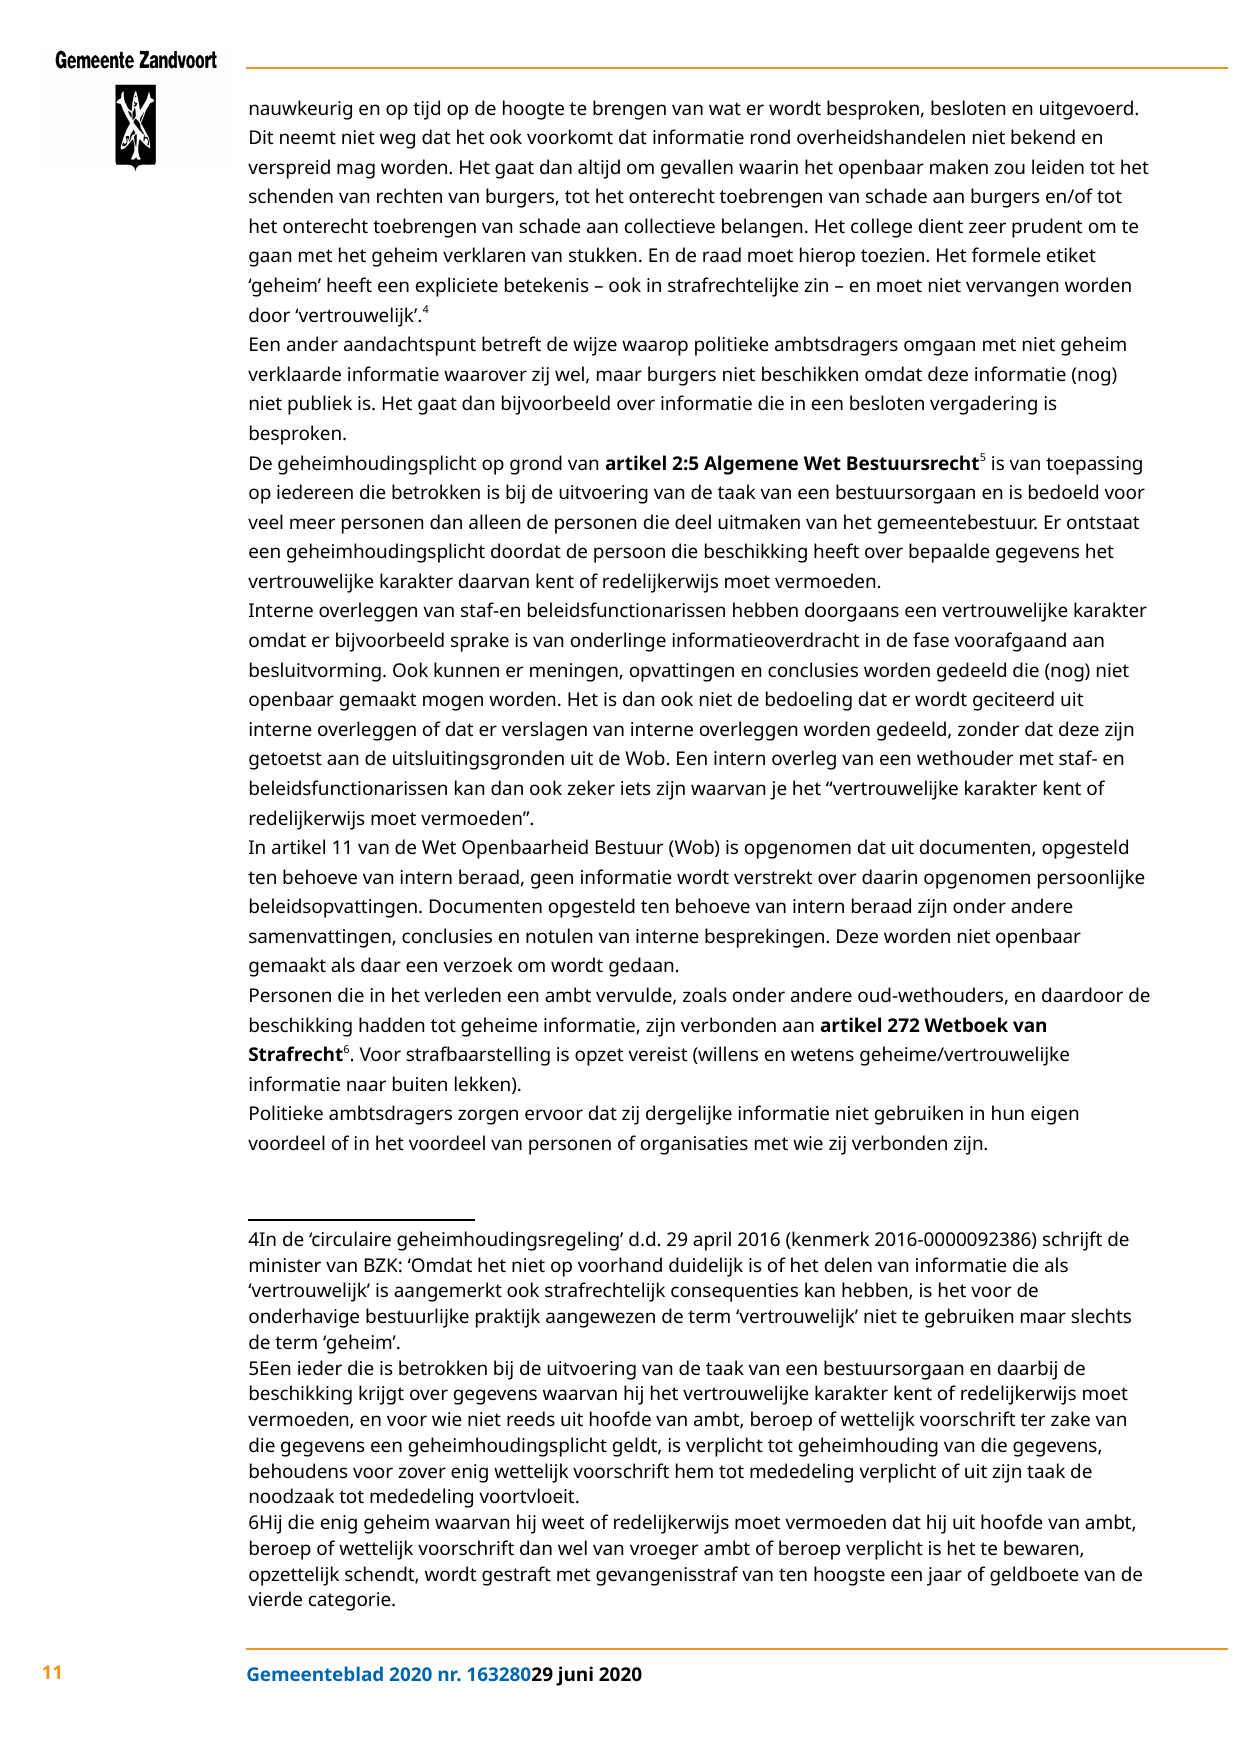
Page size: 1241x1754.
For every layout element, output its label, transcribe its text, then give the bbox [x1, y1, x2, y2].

text Politieke ambtsdragers zorgen ervoor dat zij dergelijke informatie niet gebruiken in hun eigen voordeel of in het voordeel van personen of organisaties met wie zij verbonden zijn. [248, 1101, 1152, 1156]
text Een ieder die is betrokken bij de uitvoering van de taak van een bestuursorgaan en daarbij de beschikking krijgt over gegevens waarvan hij het vertrouwelijke karakter kent of redelijkerwijs moet vermoeden, en voor wie niet reeds uit hoofde van ambt, beroep of wettelijk voorschrift ter zake van die gegevens een geheimhoudingsplicht geldt, is verplicht tot geheimhouding van die gegevens, behoudens voor zover enig wettelijk voorschrift hem tot mededeling verplicht of uit zijn taak de noodzaak tot mededeling voortvloeit. [248, 1355, 1152, 1509]
text De geheimhoudingsplicht op grond van artikel 2:5 Algemene Wet Bestuursrecht is van toepassing op iedereen die betrokken is bij de uitvoering van de taak van een bestuursorgaan en is bedoeld voor veel meer personen dan alleen de personen die deel uitmaken van het gemeentebestuur. Er ontstaat een geheimhoudingsplicht doordat de persoon die beschikking heeft over bepaalde gegevens het vertrouwelijke karakter daarvan kent of redelijkerwijs moet vermoeden. [248, 450, 1152, 594]
text In de ‘circulaire geheimhoudingsregeling’ d.d. 29 april 2016 (kenmerk 2016-0000092386) schrijft de minister van BZK: ‘Omdat het niet op voorhand duidelijk is of het delen van informatie die als ‘vertrouwelijk’ is aangemerkt ook strafrechtelijk consequenties kan hebben, is het voor de onderhavige bestuurlijke praktijk aangewezen de term ‘vertrouwelijk’ niet te gebruiken maar slechts de term ‘geheim’. [248, 1226, 1152, 1355]
text In artikel 11 van de Wet Openbaarheid Bestuur (Wob) is opgenomen dat uit documenten, opgesteld ten behoeve van intern beraad, geen informatie wordt verstrekt over daarin opgenomen persoonlijke beleidsopvattingen. Documenten opgesteld ten behoeve van intern beraad zijn onder andere samenvattingen, conclusies en notulen van interne besprekingen. Deze worden niet openbaar gemaakt als daar een verzoek om wordt gedaan. [248, 834, 1152, 978]
text Interne overleggen van staf-en beleidsfunctionarissen hebben doorgaans een vertrouwelijke karakter omdat er bijvoorbeeld sprake is van onderlinge informatieoverdracht in de fase voorafgaand aan besluitvorming. Ook kunnen er meningen, opvattingen en conclusies worden gedeeld die (nog) niet openbaar gemaakt mogen worden. Het is dan ook niet de bedoeling dat er wordt geciteerd uit interne overleggen of dat er verslagen van interne overleggen worden gedeeld, zonder dat deze zijn getoetst aan de uitsluitingsgronden uit de Wob. Een intern overleg van een wethouder met staf- en beleidsfunctionarissen kan dan ook zeker iets zijn waarvan je het “vertrouwelijke karakter kent of redelijkerwijs moet vermoeden”. [248, 598, 1152, 831]
text Hij die enig geheim waarvan hij weet of redelijkerwijs moet vermoeden dat hij uit hoofde van ambt, beroep of wettelijk voorschrift dan wel van vroeger ambt of beroep verplicht is het te bewaren, opzettelijk schendt, wordt gestraft met gevangenisstraf van ten hoogste een jaar of geldboete van de vierde categorie. [248, 1509, 1152, 1612]
picture [41, 47, 231, 172]
text Dit neemt niet weg dat het ook voorkomt dat informatie rond overheidshandelen niet bekend en verspreid mag worden. Het gaat dan altijd om gevallen waarin het openbaar maken zou leiden tot het schenden van rechten van burgers, tot het onterecht toebrengen van schade aan burgers en/of tot het onterecht toebrengen van schade aan collectieve belangen. Het college dient zeer prudent om te gaan met het geheim verklaren van stukken. En de raad moet hierop toezien. Het formele etiket ‘geheim’ heeft een expliciete betekenis – ook in strafrechtelijke zin – en moet niet vervangen worden door ‘vertrouwelijk’. [248, 124, 1152, 328]
text nauwkeurig en op tijd op de hoogte te brengen van wat er wordt besproken, besloten en uitgevoerd. [248, 95, 1152, 121]
text Een ander aandachtspunt betreft de wijze waarop politieke ambtsdragers omgaan met niet geheim verklaarde informatie waarover zij wel, maar burgers niet beschikken omdat deze informatie (nog) niet publiek is. Het gaat dan bijvoorbeeld over informatie die in een besloten vergadering is besproken. [248, 331, 1152, 446]
text Personen die in het verleden een ambt vervulde, zoals onder andere oud-wethouders, en daardoor de beschikking hadden tot geheime informatie, zijn verbonden aan artikel 272 Wetboek van Strafrecht. Voor strafbaarstelling is opzet vereist (willens en wetens geheime/vertrouwelijke informatie naar buiten lekken). [248, 982, 1152, 1097]
